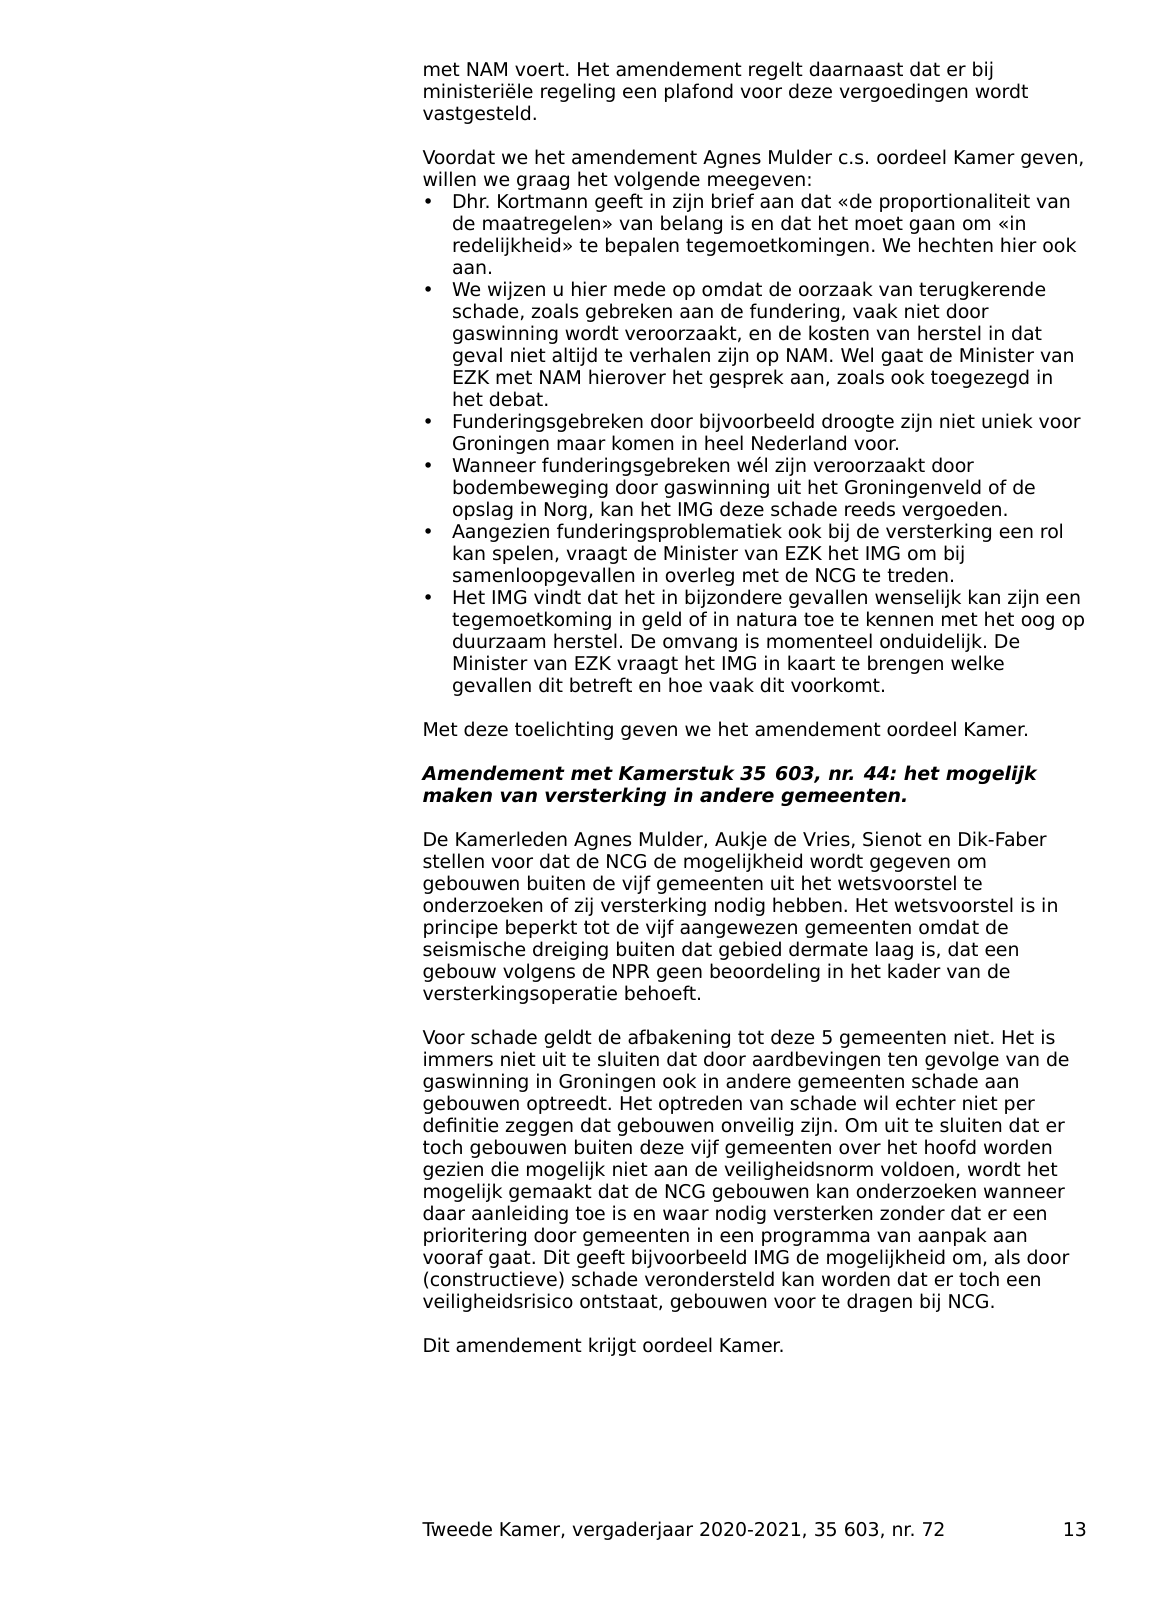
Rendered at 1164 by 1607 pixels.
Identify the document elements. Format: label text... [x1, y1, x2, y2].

text Voordat we het amendement Agnes Mulder c.s. oordeel Kamer geven, willen we graag het volgende meegeven: [422, 147, 1087, 191]
text Dit amendement krijgt oordeel Kamer. [422, 1335, 1087, 1357]
text • We wijzen u hier mede op omdat de oorzaak van terugkerende schade, zoals gebreken aan de fundering, vaak niet door gaswinning wordt veroorzaakt, en de kosten van herstel in dat geval niet altijd te verhalen zijn op NAM. Wel gaat de Minister van EZK met NAM hierover het gesprek aan, zoals ook toegezegd in het debat. [422, 279, 1087, 411]
text • Funderingsgebreken door bijvoorbeeld droogte zijn niet uniek voor Groningen maar komen in heel Nederland voor. [422, 411, 1087, 455]
text • Aangezien funderingsproblematiek ook bij de versterking een rol kan spelen, vraagt de Minister van EZK het IMG om bij samenloopgevallen in overleg met de NCG te treden. [422, 521, 1087, 587]
text • Wanneer funderingsgebreken wél zijn veroorzaakt door bodembeweging door gaswinning uit het Groningenveld of de opslag in Norg, kan het IMG deze schade reeds vergoeden. [422, 455, 1087, 521]
text Met deze toelichting geven we het amendement oordeel Kamer. [422, 719, 1087, 741]
subtitle Amendement met Kamerstuk 35 603, nr. 44: het mogelijk maken van versterking in andere gemeenten. [422, 763, 1087, 807]
text De Kamerleden Agnes Mulder, Aukje de Vries, Sienot en Dik-Faber stellen voor dat de NCG de mogelijkheid wordt gegeven om gebouwen buiten de vijf gemeenten uit het wetsvoorstel te onderzoeken of zij versterking nodig hebben. Het wetsvoorstel is in principe beperkt tot de vijf aangewezen gemeenten omdat de seismische dreiging buiten dat gebied dermate laag is, dat een gebouw volgens de NPR geen beoordeling in het kader van de versterkingsoperatie behoeft. [422, 829, 1087, 1005]
text Voor schade geldt de afbakening tot deze 5 gemeenten niet. Het is immers niet uit te sluiten dat door aardbevingen ten gevolge van de gaswinning in Groningen ook in andere gemeenten schade aan gebouwen optreedt. Het optreden van schade wil echter niet per definitie zeggen dat gebouwen onveilig zijn. Om uit te sluiten dat er toch gebouwen buiten deze vijf gemeenten over het hoofd worden gezien die mogelijk niet aan de veiligheidsnorm voldoen, wordt het mogelijk gemaakt dat de NCG gebouwen kan onderzoeken wanneer daar aanleiding toe is en waar nodig versterken zonder dat er een prioritering door gemeenten in een programma van aanpak aan vooraf gaat. Dit geeft bijvoorbeeld IMG de mogelijkheid om, als door (constructieve) schade verondersteld kan worden dat er toch een veiligheidsrisico ontstaat, gebouwen voor te dragen bij NCG. [422, 1027, 1087, 1313]
text met NAM voert. Het amendement regelt daarnaast dat er bij ministeriële regeling een plafond voor deze vergoedingen wordt vastgesteld. [422, 59, 1087, 125]
text • Het IMG vindt dat het in bijzondere gevallen wenselijk kan zijn een tegemoetkoming in geld of in natura toe te kennen met het oog op duurzaam herstel. De omvang is momenteel onduidelijk. De Minister van EZK vraagt het IMG in kaart te brengen welke gevallen dit betreft en hoe vaak dit voorkomt. [422, 587, 1087, 697]
text • Dhr. Kortmann geeft in zijn brief aan dat «de proportionaliteit van de maatregelen» van belang is en dat het moet gaan om «in redelijkheid» te bepalen tegemoetkomingen. We hechten hier ook aan. [422, 191, 1087, 279]
